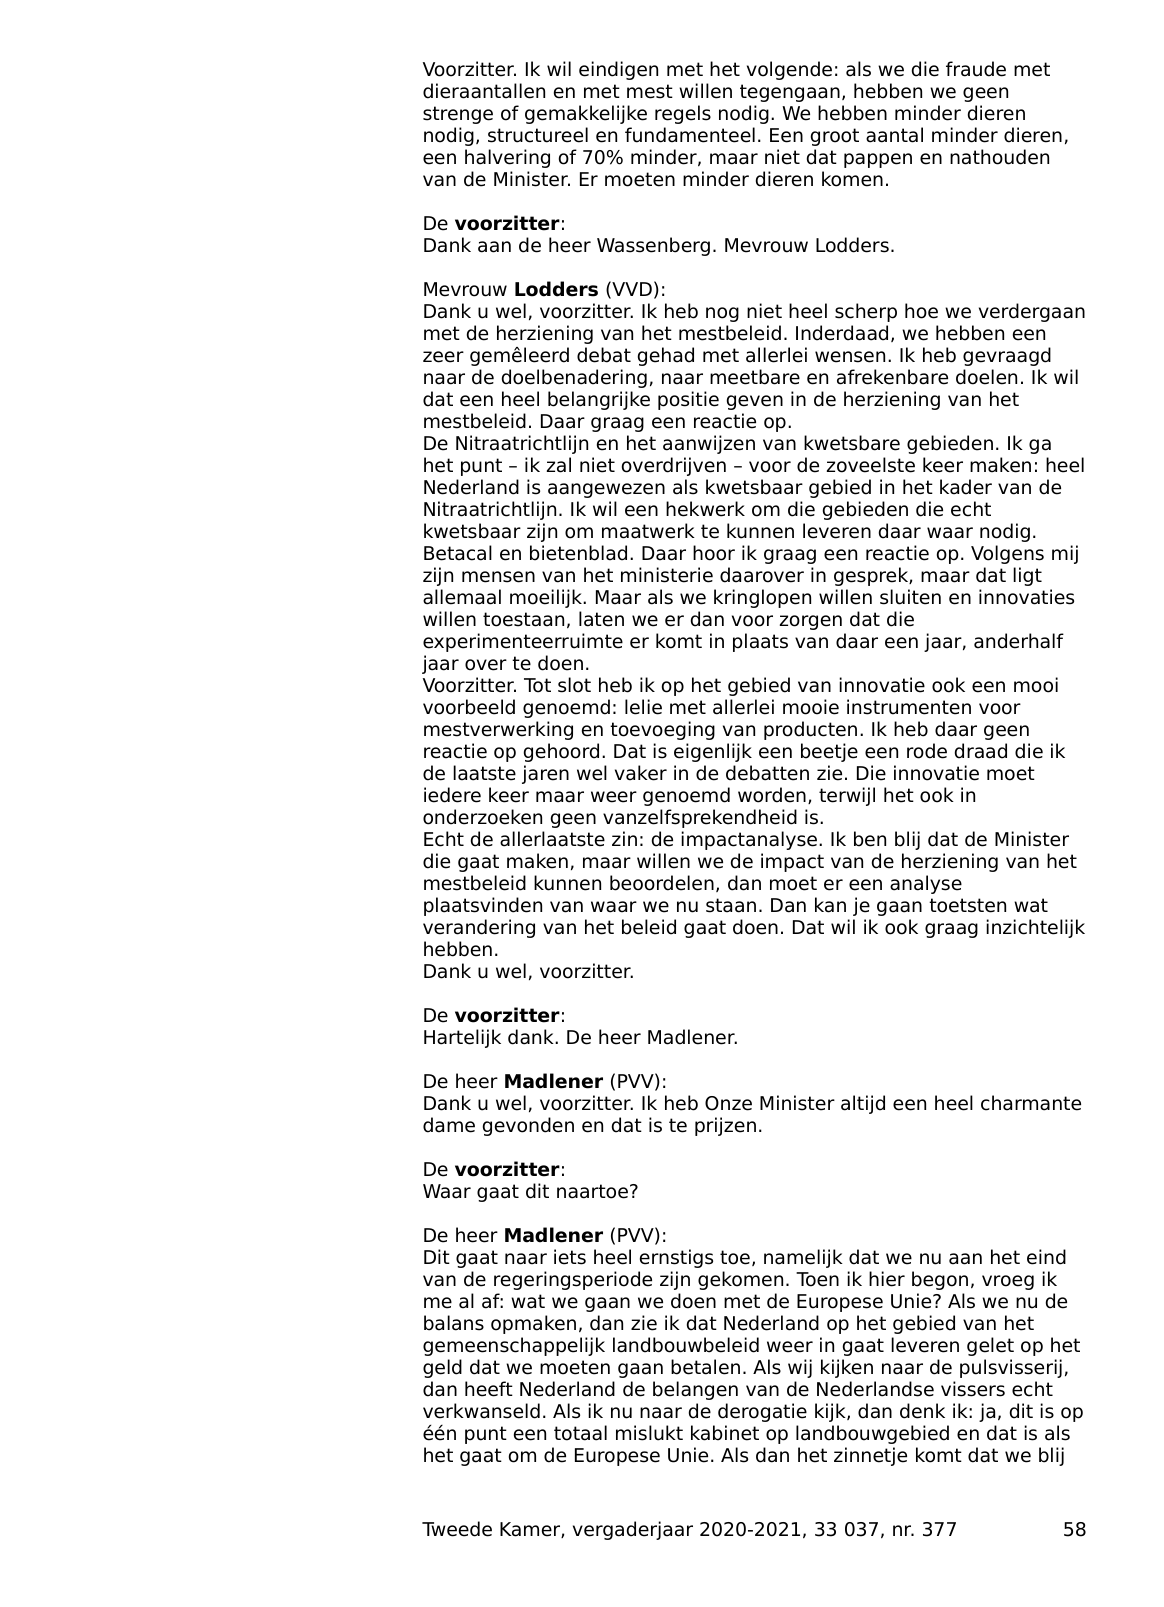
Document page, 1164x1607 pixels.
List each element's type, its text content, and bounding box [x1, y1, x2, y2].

text Dank u wel, voorzitter. Ik heb Onze Minister altijd een heel charmante dame gevonden en dat is te prijzen. [422, 1093, 1087, 1137]
text De heer Madlener (PVV): [422, 1225, 1087, 1247]
text Echt de allerlaatste zin: de impactanalyse. Ik ben blij dat de Minister die gaat maken, maar willen we de impact van de herziening van het mestbeleid kunnen beoordelen, dan moet er een analyse plaatsvinden van waar we nu staan. Dan kan je gaan toetsten wat verandering van het beleid gaat doen. Dat wil ik ook graag inzichtelijk hebben. [422, 829, 1087, 961]
text Dit gaat naar iets heel ernstigs toe, namelijk dat we nu aan het eind van de regeringsperiode zijn gekomen. Toen ik hier begon, vroeg ik me al af: wat we gaan we doen met de Europese Unie? Als we nu de balans opmaken, dan zie ik dat Nederland op het gebied van het gemeenschappelijk landbouwbeleid weer in gaat leveren gelet op het geld dat we moeten gaan betalen. Als wij kijken naar de pulsvisserij, dan heeft Nederland de belangen van de Nederlandse vissers echt verkwanseld. Als ik nu naar de derogatie kijk, dan denk ik: ja, dit is op één punt een totaal mislukt kabinet op landbouwgebied en dat is als het gaat om de Europese Unie. Als dan het zinnetje komt dat we blij [422, 1247, 1087, 1467]
text Hartelijk dank. De heer Madlener. [422, 1027, 1087, 1049]
text Voorzitter. Ik wil eindigen met het volgende: als we die fraude met dieraantallen en met mest willen tegengaan, hebben we geen strenge of gemakkelijke regels nodig. We hebben minder dieren nodig, structureel en fundamenteel. Een groot aantal minder dieren, een halvering of 70% minder, maar niet dat pappen en nathouden van de Minister. Er moeten minder dieren komen. [422, 59, 1087, 191]
text Voorzitter. Tot slot heb ik op het gebied van innovatie ook een mooi voorbeeld genoemd: lelie met allerlei mooie instrumenten voor mestverwerking en toevoeging van producten. Ik heb daar geen reactie op gehoord. Dat is eigenlijk een beetje een rode draad die ik de laatste jaren wel vaker in de debatten zie. Die innovatie moet iedere keer maar weer genoemd worden, terwijl het ook in onderzoeken geen vanzelfsprekendheid is. [422, 675, 1087, 829]
text De heer Madlener (PVV): [422, 1071, 1087, 1093]
text Dank aan de heer Wassenberg. Mevrouw Lodders. [422, 235, 1087, 257]
text De voorzitter: [422, 213, 1087, 235]
text Betacal en bietenblad. Daar hoor ik graag een reactie op. Volgens mij zijn mensen van het ministerie daarover in gesprek, maar dat ligt allemaal moeilijk. Maar als we kringlopen willen sluiten en innovaties willen toestaan, laten we er dan voor zorgen dat die experimenteerruimte er komt in plaats van daar een jaar, anderhalf jaar over te doen. [422, 543, 1087, 675]
text De voorzitter: [422, 1005, 1087, 1027]
text Waar gaat dit naartoe? [422, 1181, 1087, 1203]
text Mevrouw Lodders (VVD): [422, 279, 1087, 301]
text Dank u wel, voorzitter. [422, 961, 1087, 983]
text De Nitraatrichtlijn en het aanwijzen van kwetsbare gebieden. Ik ga het punt – ik zal niet overdrijven – voor de zoveelste keer maken: heel Nederland is aangewezen als kwetsbaar gebied in het kader van de Nitraatrichtlijn. Ik wil een hekwerk om die gebieden die echt kwetsbaar zijn om maatwerk te kunnen leveren daar waar nodig. [422, 433, 1087, 543]
text Dank u wel, voorzitter. Ik heb nog niet heel scherp hoe we verdergaan met de herziening van het mestbeleid. Inderdaad, we hebben een zeer gemêleerd debat gehad met allerlei wensen. Ik heb gevraagd naar de doelbenadering, naar meetbare en afrekenbare doelen. Ik wil dat een heel belangrijke positie geven in de herziening van het mestbeleid. Daar graag een reactie op. [422, 301, 1087, 433]
text De voorzitter: [422, 1159, 1087, 1181]
